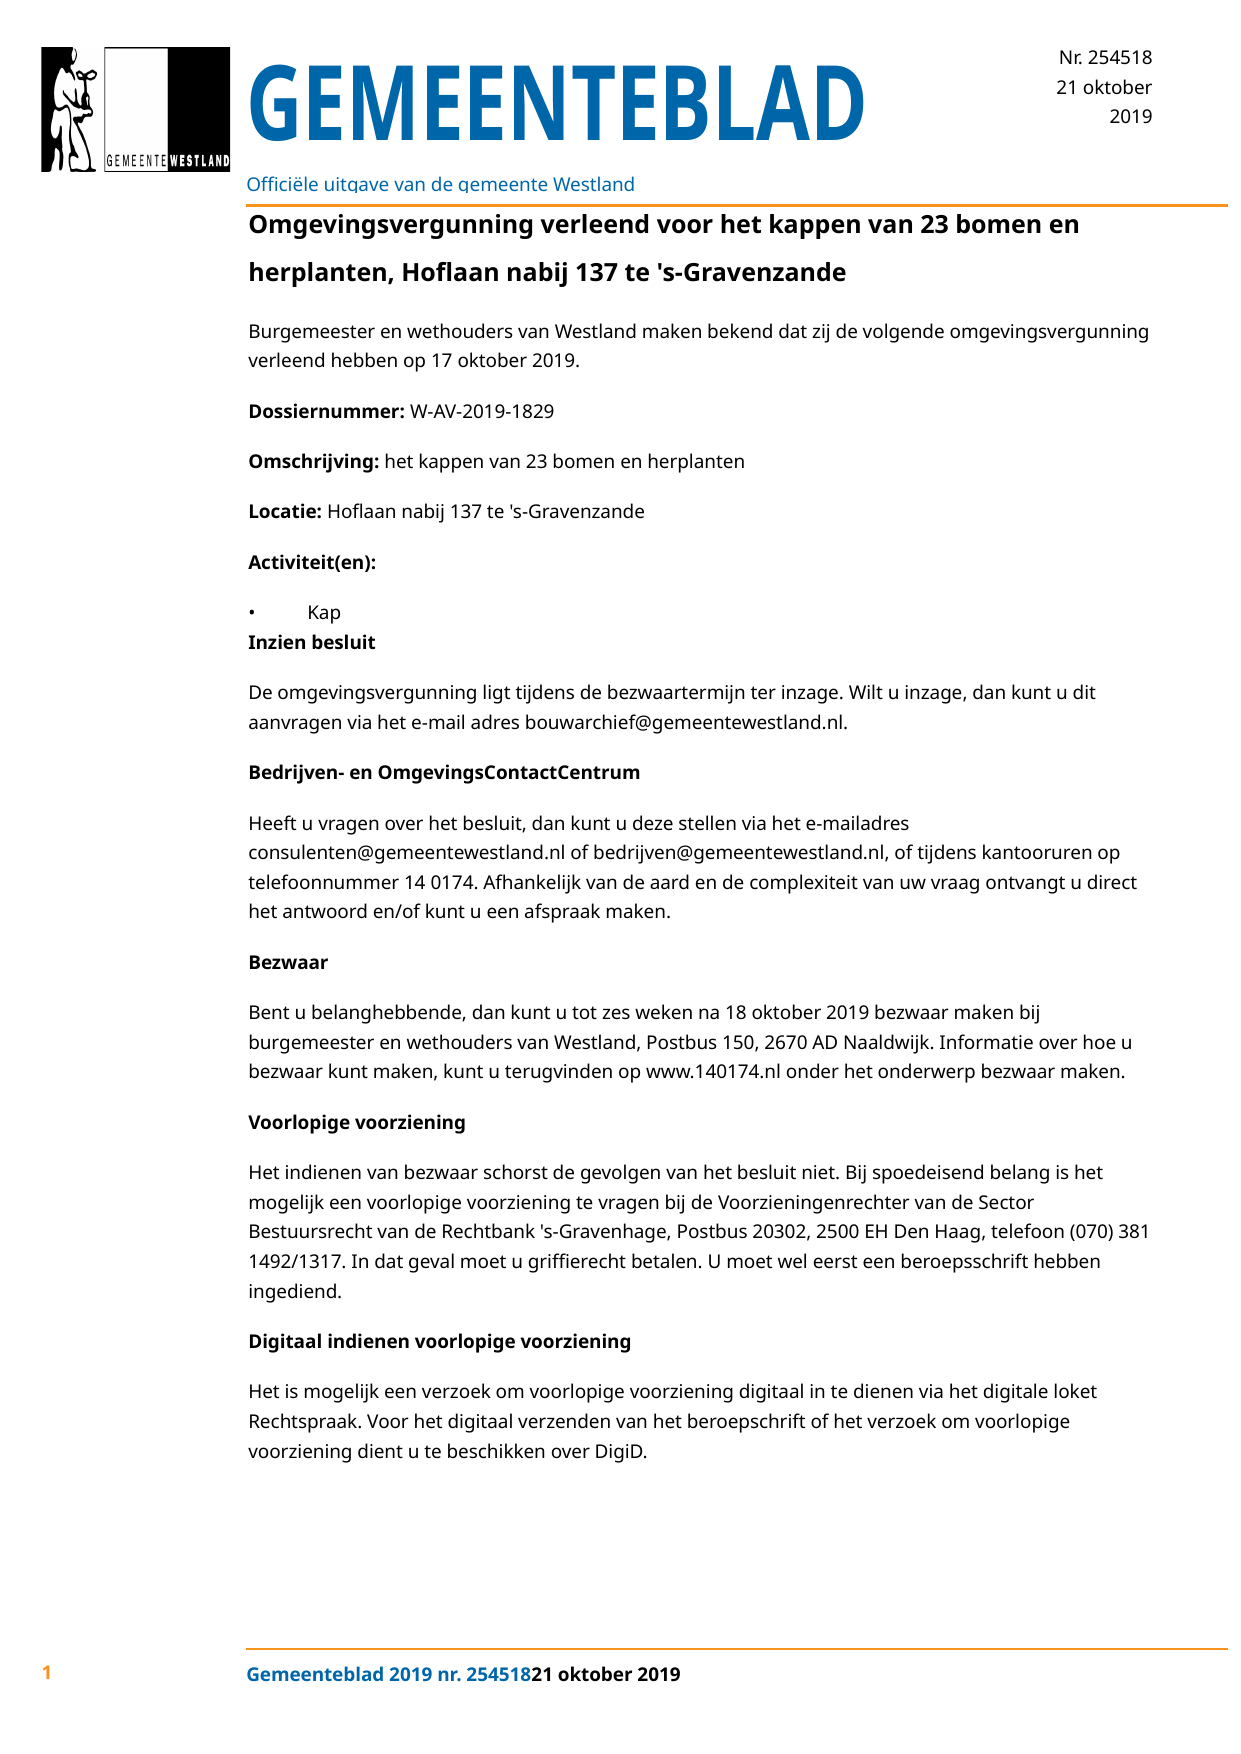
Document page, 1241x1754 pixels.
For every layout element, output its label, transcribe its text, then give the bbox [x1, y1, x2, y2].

text Het is mogelijk een verzoek om voorlopige voorziening digitaal in te dienen via het digitale loket Rechtspraak. Voor het digitaal verzenden van het beroepschrift of het verzoek om voorlopige voorziening dient u te beschikken over DigiD. [248, 1379, 1152, 1464]
list Kap [248, 599, 1152, 625]
text Heeft u vragen over het besluit, dan kunt u deze stellen via het e-mailadres consulenten@gemeentewestland.nl of bedrijven@gemeentewestland.nl, of tijdens kantooruren op telefoonnummer 14 0174. Afhankelijk van de aard en de complexiteit van uw vraag ontvangt u direct het antwoord en/of kunt u een afspraak maken. [248, 810, 1152, 924]
text Bent u belanghebbende, dan kunt u tot zes weken na 18 oktober 2019 bezwaar maken bij burgemeester en wethouders van Westland, Postbus 150, 2670 AD Naaldwijk. Informatie over hoe u bezwaar kunt maken, kunt u terugvinden op www.140174.nl onder het onderwerp bezwaar maken. [248, 999, 1152, 1084]
text Locatie: Hoflaan nabij 137 te 's-Gravenzande [248, 499, 1152, 524]
text Voorlopige voorziening [248, 1109, 1152, 1135]
text Omgevingsvergunning verleend voor het kappen van 23 bomen en herplanten, Hoflaan nabij 137 te 's-Gravenzande [248, 207, 1152, 288]
text Het indienen van bezwaar schorst de gevolgen van het besluit niet. Bij spoedeisend belang is het mogelijk een voorlopige voorziening te vragen bij de Voorzieningenrechter van de Sector Bestuursrecht van de Rechtbank 's-Gravenhage, Postbus 20302, 2500 EH Den Haag, telefoon (070) 381 1492/1317. In dat geval moet u griffierecht betalen. U moet wel eerst een beroepsschrift hebben ingediend. [248, 1159, 1152, 1304]
text Dossiernummer: W-AV-2019-1829 [248, 398, 1152, 424]
text Bezwaar [248, 949, 1152, 975]
text Bedrijven- en OmgevingsContactCentrum [248, 759, 1152, 785]
text Activiteit(en): [248, 549, 1152, 575]
picture [41, 47, 231, 172]
text Omschrijving: het kappen van 23 bomen en herplanten [248, 448, 1152, 474]
text Inzien besluit [248, 629, 1152, 655]
text Digitaal indienen voorlopige voorziening [248, 1328, 1152, 1354]
text De omgevingsvergunning ligt tijdens de bezwaartermijn ter inzage. Wilt u inzage, dan kunt u dit aanvragen via het e-mail adres bouwarchief@gemeentewestland.nl. [248, 679, 1152, 735]
text Burgemeester en wethouders van Westland maken bekend dat zij de volgende omgevingsvergunning verleend hebben op 17 oktober 2019. [248, 318, 1152, 373]
